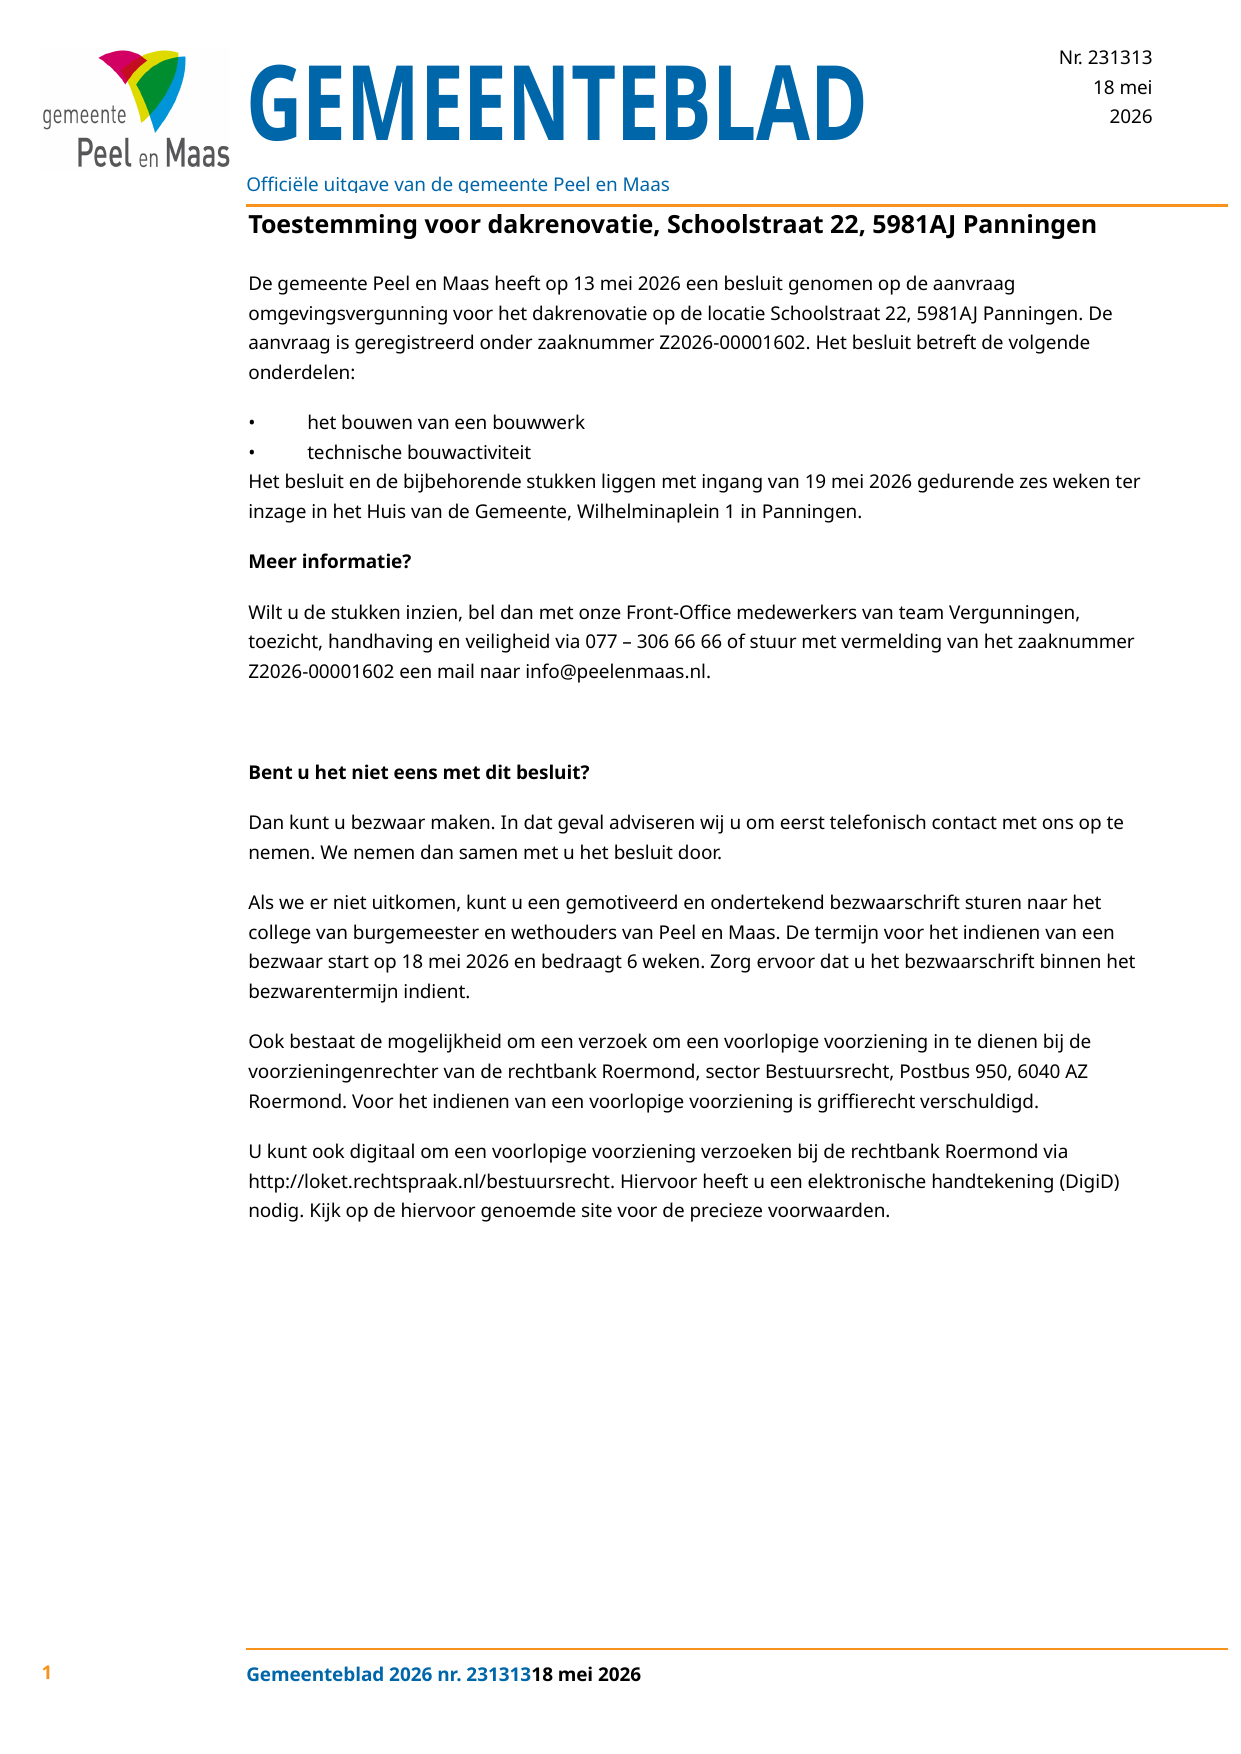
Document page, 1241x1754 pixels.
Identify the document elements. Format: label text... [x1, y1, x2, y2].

text De gemeente Peel en Maas heeft op 13 mei 2026 een besluit genomen op de aanvraag omgevingsvergunning voor het dakrenovatie op de locatie Schoolstraat 22, 5981AJ Panningen. De aanvraag is geregistreerd onder zaaknummer Z2026-00001602. Het besluit betreft de volgende onderdelen: [248, 270, 1152, 385]
text Meer informatie? [248, 549, 1152, 574]
list het bouwen van een bouwwerk [248, 409, 1152, 435]
text Toestemming voor dakrenovatie, Schoolstraat 22, 5981AJ Panningen [248, 207, 1152, 241]
text Het besluit en de bijbehorende stukken liggen met ingang van 19 mei 2026 gedurende zes weken ter inzage in het Huis van de Gemeente, Wilhelminaplein 1 in Panningen. [248, 469, 1152, 524]
text Als we er niet uitkomen, kunt u een gemotiveerd en ondertekend bezwaarschrift sturen naar het college van burgemeester en wethouders van Peel en Maas. De termijn voor het indienen van een bezwaar start op 18 mei 2026 en bedraagt 6 weken. Zorg ervoor dat u het bezwaarschrift binnen het bezwarentermijn indient. [248, 889, 1152, 1004]
text U kunt ook digitaal om een voorlopige voorziening verzoeken bij de rechtbank Roermond via http://loket.rechtspraak.nl/bestuursrecht. Hiervoor heeft u een elektronische handtekening (DigiD) nodig. Kijk op de hiervoor genoemde site voor de precieze voorwaarden. [248, 1138, 1152, 1223]
text Ook bestaat de mogelijkheid om een verzoek om een voorlopige voorziening in te dienen bij de voorzieningenrechter van de rechtbank Roermond, sector Bestuursrecht, Postbus 950, 6040 AZ Roermond. Voor het indienen van een voorlopige voorziening is griffierecht verschuldigd. [248, 1029, 1152, 1113]
text Dan kunt u bezwaar maken. In dat geval adviseren wij u om eerst telefonisch contact met ons op te nemen. We nemen dan samen met u het besluit door. [248, 809, 1152, 865]
text Bent u het niet eens met dit besluit? [248, 759, 1152, 785]
list technische bouwactiviteit [248, 439, 1152, 465]
picture [41, 47, 231, 172]
text Wilt u de stukken inzien, bel dan met onze Front-Office medewerkers van team Vergunningen, toezicht, handhaving en veiligheid via 077 – 306 66 66 of stuur met vermelding van het zaaknummer Z2026-00001602 een mail naar info@peelenmaas.nl. [248, 599, 1152, 684]
